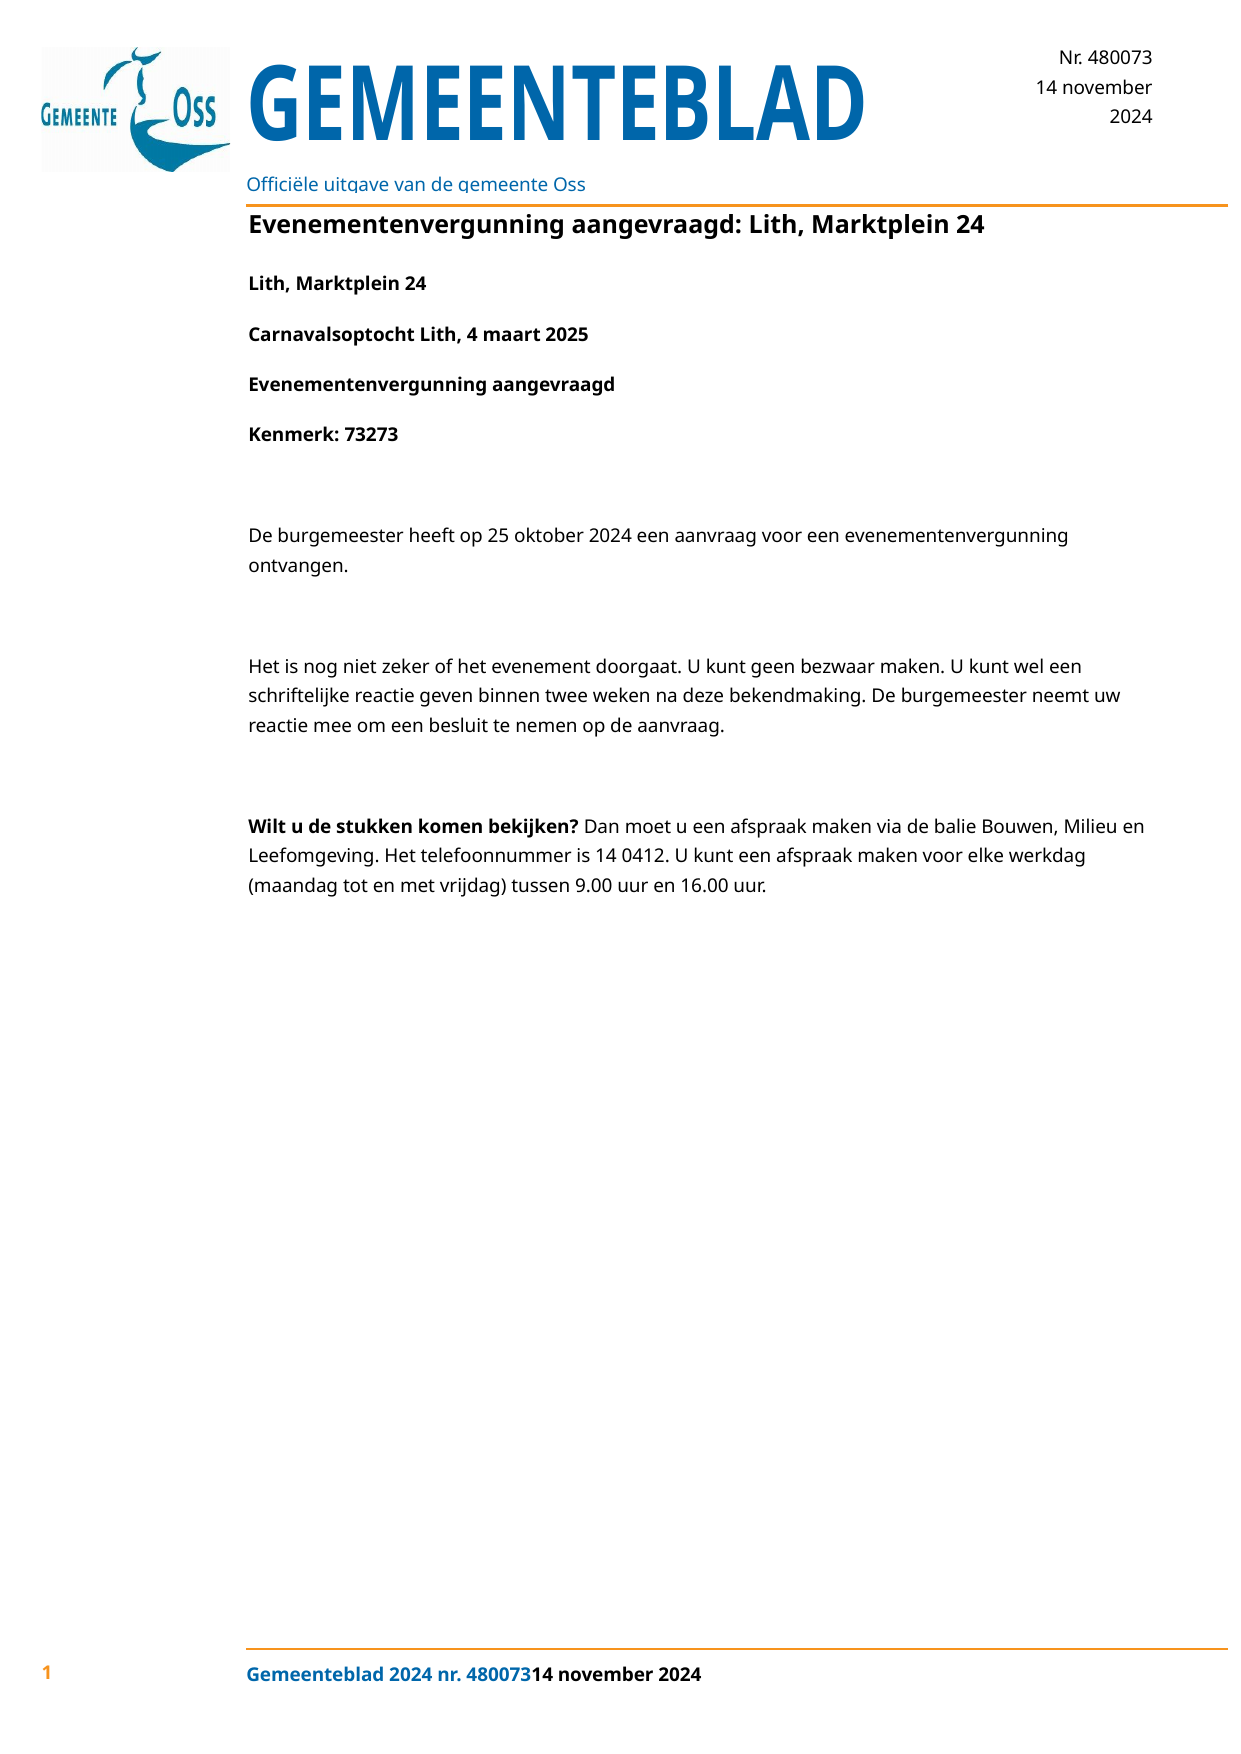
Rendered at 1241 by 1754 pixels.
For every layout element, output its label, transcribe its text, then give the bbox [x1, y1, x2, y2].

text Lith, Marktplein 24 [248, 270, 1152, 296]
text De burgemeester heeft op 25 oktober 2024 een aanvraag voor een evenementenvergunning ontvangen. [248, 522, 1152, 578]
text Carnavalsoptocht Lith, 4 maart 2025 [248, 321, 1152, 346]
text Evenementenvergunning aangevraagd [248, 371, 1152, 397]
text Evenementenvergunning aangevraagd: Lith, Marktplein 24 [248, 207, 1152, 241]
text Het is nog niet zeker of het evenement doorgaat. U kunt geen bezwaar maken. U kunt wel een schriftelijke reactie geven binnen twee weken na deze bekendmaking. De burgemeester neemt uw reactie mee om een besluit te nemen op de aanvraag. [248, 653, 1152, 738]
picture [41, 47, 231, 172]
text Wilt u de stukken komen bekijken? Dan moet u een afspraak maken via de balie Bouwen, Milieu en Leefomgeving. Het telefoonnummer is 14 0412. U kunt een afspraak maken voor elke werkdag (maandag tot en met vrijdag) tussen 9.00 uur en 16.00 uur. [248, 813, 1152, 898]
text Kenmerk: 73273 [248, 422, 1152, 447]
